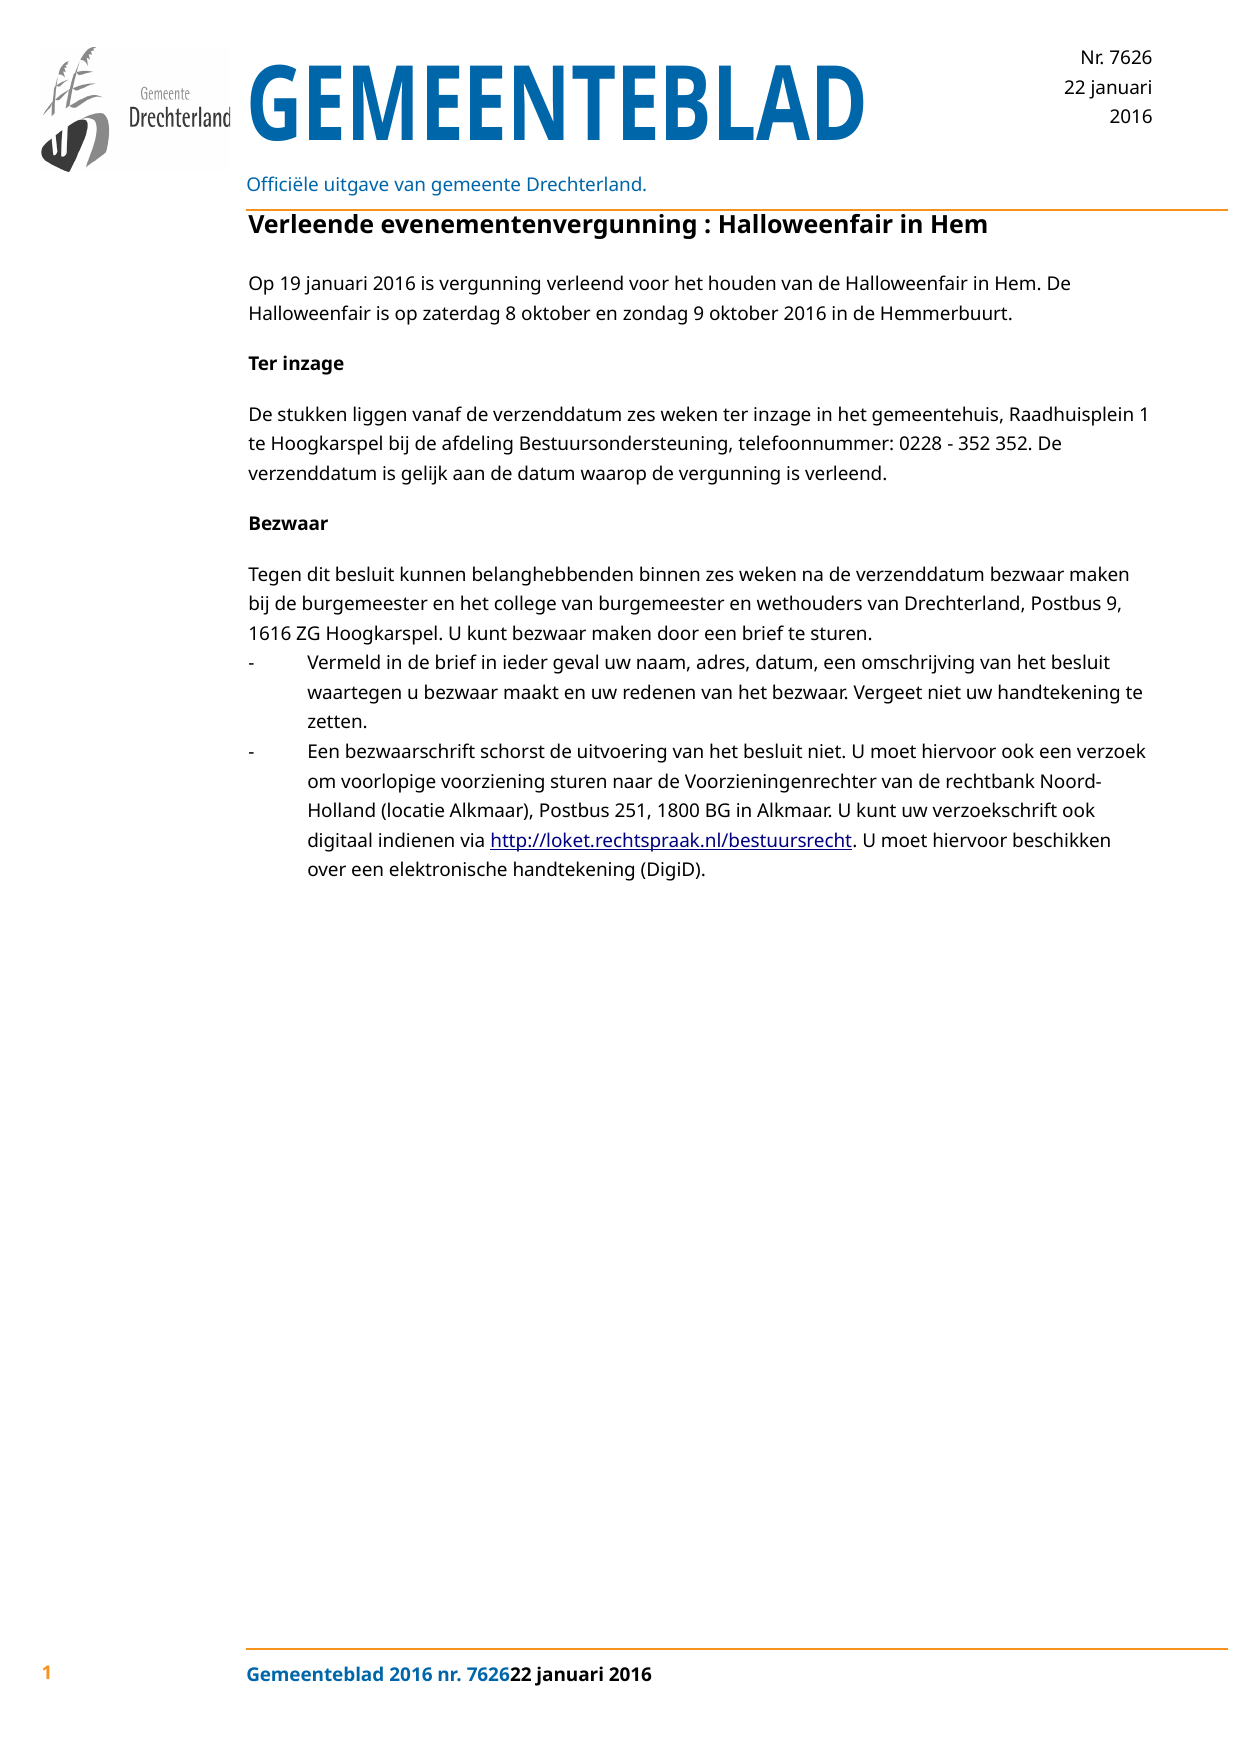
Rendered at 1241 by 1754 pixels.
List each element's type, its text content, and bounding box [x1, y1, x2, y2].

list Vermeld in de brief in ieder geval uw naam, adres, datum, een omschrijving van het besluit waartegen u bezwaar maakt en uw redenen van het bezwaar. Vergeet niet uw handtekening te zetten. [248, 649, 1152, 734]
picture [41, 47, 231, 172]
list Een bezwaarschrift schorst de uitvoering van het besluit niet. U moet hiervoor ook een verzoek om voorlopige voorziening sturen naar de Voorzieningenrechter van de rechtbank Noord-Holland (locatie Alkmaar), Postbus 251, 1800 BG in Alkmaar. U kunt uw verzoekschrift ook digitaal indienen via http://loket.rechtspraak.nl/bestuursrecht. U moet hiervoor beschikken over een elektronische handtekening (DigiD). [248, 738, 1152, 882]
text De stukken liggen vanaf de verzenddatum zes weken ter inzage in het gemeentehuis, Raadhuisplein 1 te Hoogkarspel bij de afdeling Bestuursondersteuning, telefoonnummer: 0228 - 352 352. De verzenddatum is gelijk aan de datum waarop de vergunning is verleend. [248, 401, 1152, 486]
text Verleende evenementenvergunning : Halloweenfair in Hem [248, 211, 1152, 241]
text Bezwaar [248, 510, 1152, 536]
text Op 19 januari 2016 is vergunning verleend voor het houden van de Halloweenfair in Hem. De Halloweenfair is op zaterdag 8 oktober en zondag 9 oktober 2016 in de Hemmerbuurt. [248, 270, 1152, 326]
text Tegen dit besluit kunnen belanghebbenden binnen zes weken na de verzenddatum bezwaar maken bij de burgemeester en het college van burgemeester en wethouders van Drechterland, Postbus 9, 1616 ZG Hoogkarspel. U kunt bezwaar maken door een brief te sturen. [248, 561, 1152, 646]
text Ter inzage [248, 350, 1152, 376]
